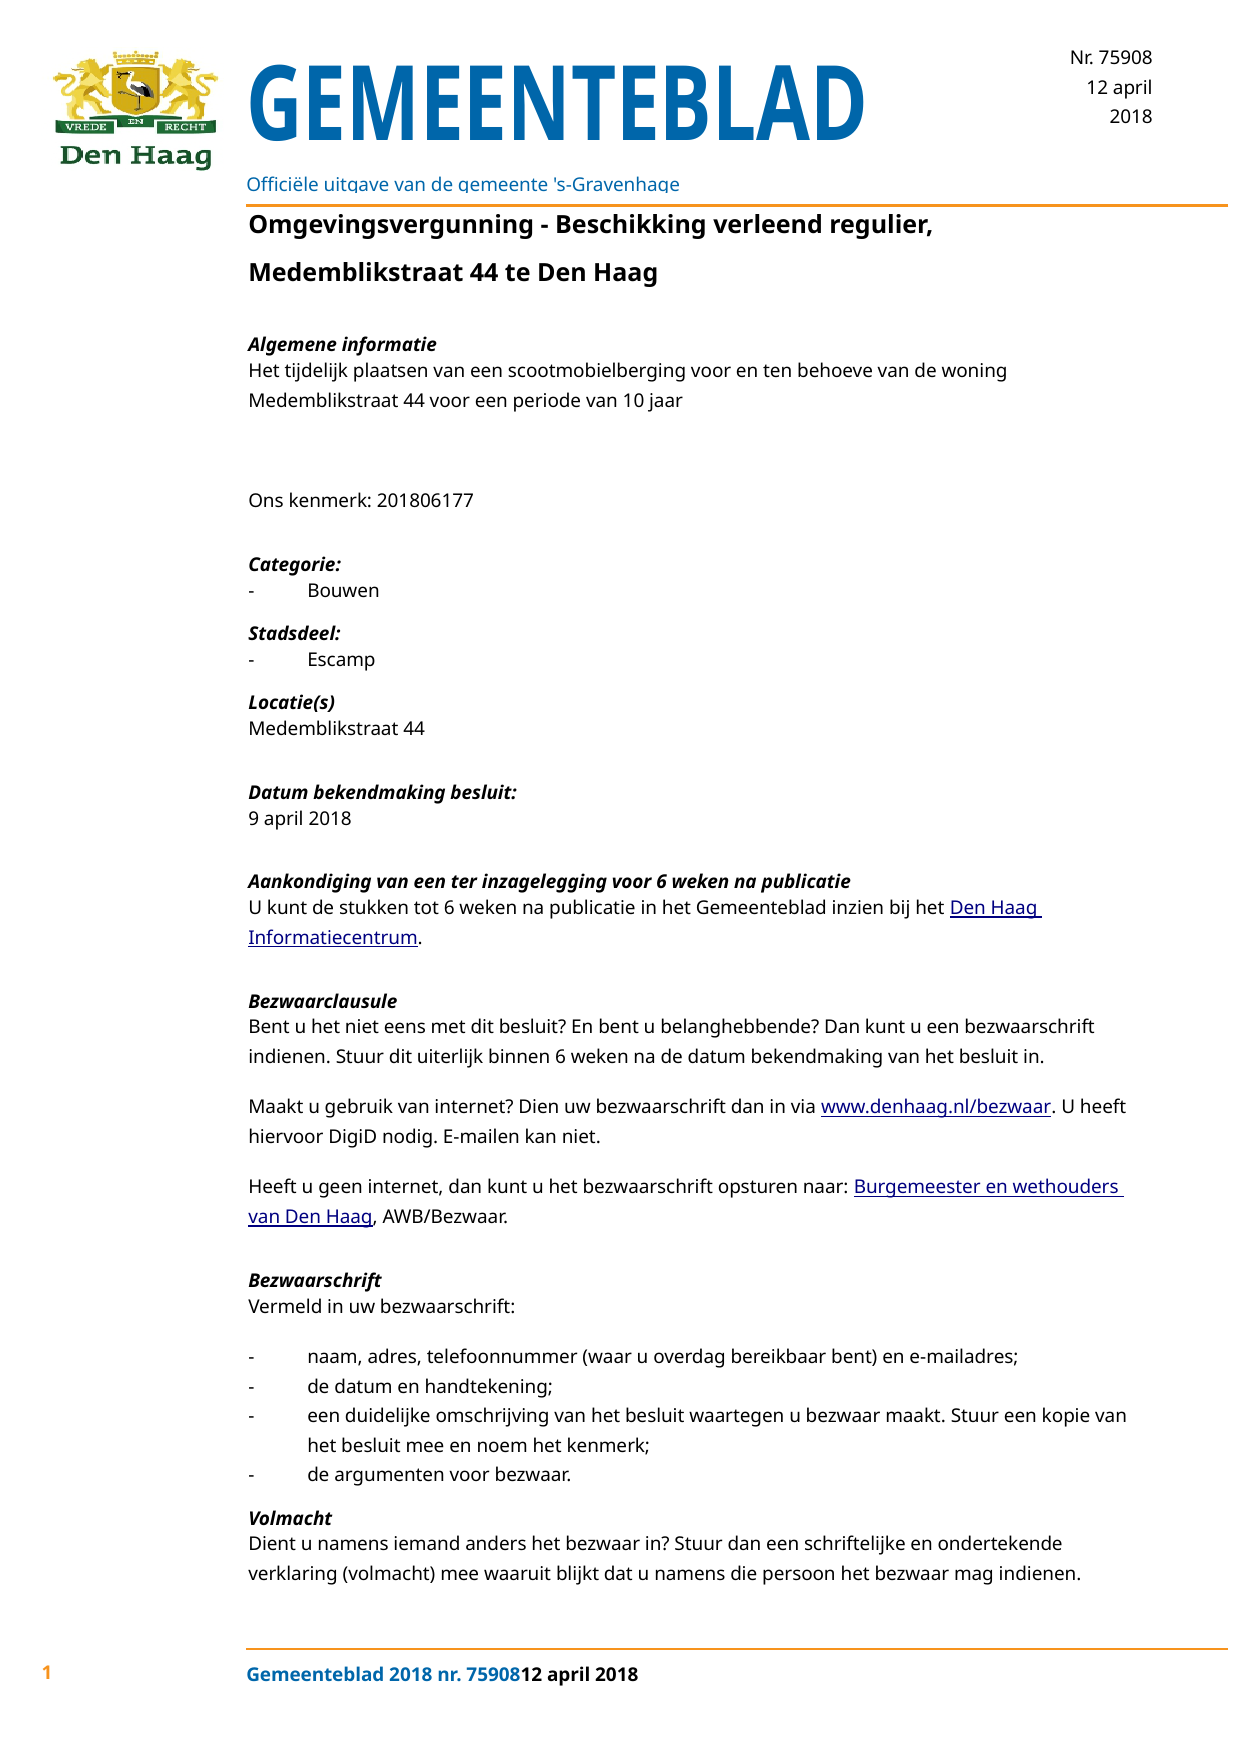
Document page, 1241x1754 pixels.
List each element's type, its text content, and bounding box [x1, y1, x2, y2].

text Locatie(s) [248, 689, 1152, 715]
text Bezwaarclausule [248, 988, 1152, 1014]
text Categorie: [248, 552, 1152, 577]
list Bouwen [248, 577, 1152, 603]
text Vermeld in uw bezwaarschrift: [248, 1293, 1152, 1319]
text Stadsdeel: [248, 620, 1152, 646]
text U kunt de stukken tot 6 weken na publicatie in het Gemeenteblad inzien bij het Den Haag Informatiecentrum. [248, 894, 1152, 950]
text Bezwaarschrift [248, 1267, 1152, 1293]
text Ons kenmerk: 201806177 [248, 488, 1152, 513]
text Maakt u gebruik van internet? Dien uw bezwaarschrift dan in via www.denhaag.nl/bezwaar. U heeft hiervoor DigiD nodig. E-mailen kan niet. [248, 1094, 1152, 1149]
picture [41, 47, 231, 172]
list Escamp [248, 646, 1152, 672]
text Dient u namens iemand anders het bezwaar in? Stuur dan een schriftelijke en ondertekende verklaring (volmacht) mee waaruit blijkt dat u namens die persoon het bezwaar mag indienen. [248, 1531, 1152, 1586]
text Datum bekendmaking besluit: [248, 779, 1152, 805]
text Omgevingsvergunning - Beschikking verleend regulier, Medemblikstraat 44 te Den Haag [248, 207, 1152, 288]
text Heeft u geen internet, dan kunt u het bezwaarschrift opsturen naar: Burgemeester en wethouders van Den Haag, AWB/Bezwaar. [248, 1174, 1152, 1229]
text Aankondiging van een ter inzagelegging voor 6 weken na publicatie [248, 869, 1152, 894]
list een duidelijke omschrijving van het besluit waartegen u bezwaar maakt. Stuur een kopie van het besluit mee en noem het kenmerk; [248, 1402, 1152, 1458]
list de argumenten voor bezwaar. [248, 1462, 1152, 1487]
text Volmacht [248, 1505, 1152, 1531]
text Het tijdelijk plaatsen van een scootmobielberging voor en ten behoeve van de woning Medemblikstraat 44 voor een periode van 10 jaar [248, 357, 1152, 412]
list naam, adres, telefoonnummer (waar u overdag bereikbaar bent) en e-mailadres; [248, 1343, 1152, 1369]
text Algemene informatie [248, 331, 1152, 357]
list de datum en handtekening; [248, 1373, 1152, 1399]
text 9 april 2018 [248, 805, 1152, 830]
text Medemblikstraat 44 [248, 715, 1152, 741]
text Bent u het niet eens met dit besluit? En bent u belanghebbende? Dan kunt u een bezwaarschrift indienen. Stuur dit uiterlijk binnen 6 weken na de datum bekendmaking van het besluit in. [248, 1014, 1152, 1069]
